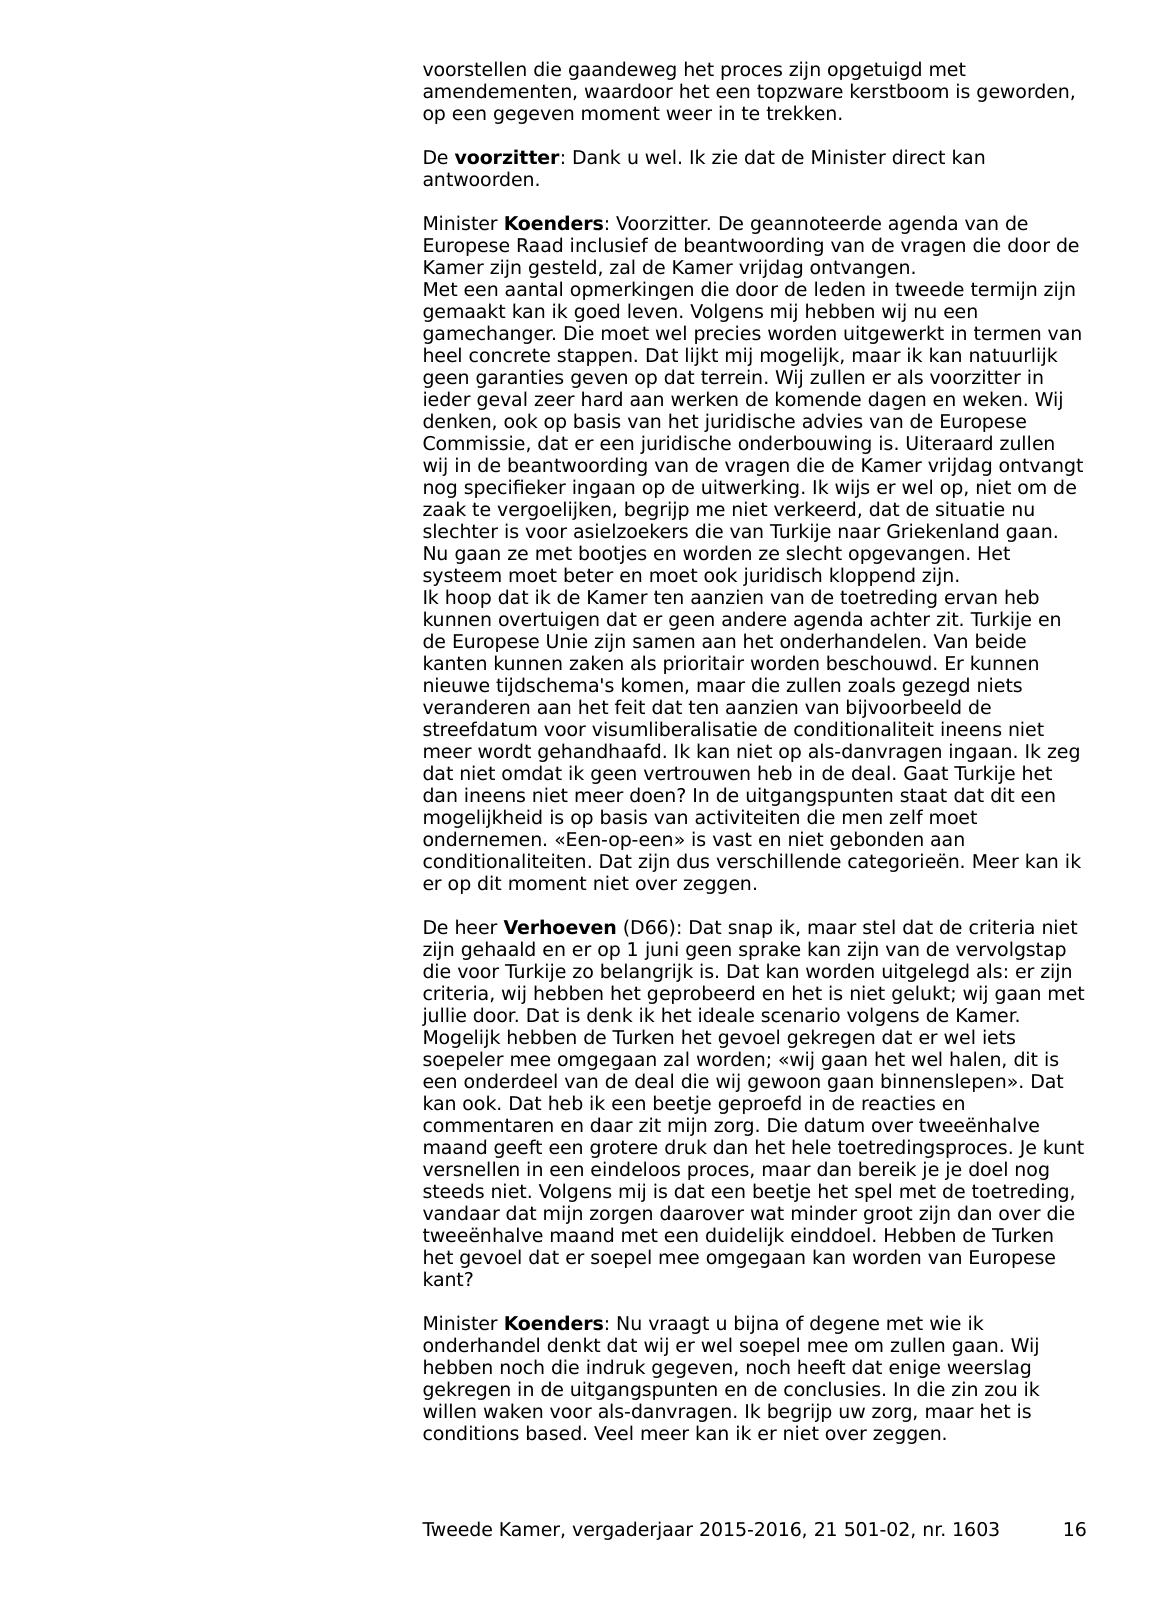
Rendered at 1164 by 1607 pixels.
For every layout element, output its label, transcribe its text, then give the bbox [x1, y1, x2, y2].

text De voorzitter: Dank u wel. Ik zie dat de Minister direct kan antwoorden. [422, 147, 1087, 191]
text De heer Verhoeven (D66): Dat snap ik, maar stel dat de criteria niet zijn gehaald en er op 1 juni geen sprake kan zijn van de vervolgstap die voor Turkije zo belangrijk is. Dat kan worden uitgelegd als: er zijn criteria, wij hebben het geprobeerd en het is niet gelukt; wij gaan met jullie door. Dat is denk ik het ideale scenario volgens de Kamer. Mogelijk hebben de Turken het gevoel gekregen dat er wel iets soepeler mee omgegaan zal worden; «wij gaan het wel halen, dit is een onderdeel van de deal die wij gewoon gaan binnenslepen». Dat kan ook. Dat heb ik een beetje geproefd in de reacties en commentaren en daar zit mijn zorg. Die datum over tweeënhalve maand geeft een grotere druk dan het hele toetredingsproces. Je kunt versnellen in een eindeloos proces, maar dan bereik je je doel nog steeds niet. Volgens mij is dat een beetje het spel met de toetreding, vandaar dat mijn zorgen daarover wat minder groot zijn dan over die tweeënhalve maand met een duidelijk einddoel. Hebben de Turken het gevoel dat er soepel mee omgegaan kan worden van Europese kant? [422, 917, 1087, 1291]
text Minister Koenders: Voorzitter. De geannoteerde agenda van de Europese Raad inclusief de beantwoording van de vragen die door de Kamer zijn gesteld, zal de Kamer vrijdag ontvangen. [422, 213, 1087, 279]
text Met een aantal opmerkingen die door de leden in tweede termijn zijn gemaakt kan ik goed leven. Volgens mij hebben wij nu een gamechanger. Die moet wel precies worden uitgewerkt in termen van heel concrete stappen. Dat lijkt mij mogelijk, maar ik kan natuurlijk geen garanties geven op dat terrein. Wij zullen er als voorzitter in ieder geval zeer hard aan werken de komende dagen en weken. Wij denken, ook op basis van het juridische advies van de Europese Commissie, dat er een juridische onderbouwing is. Uiteraard zullen wij in de beantwoording van de vragen die de Kamer vrijdag ontvangt nog specifieker ingaan op de uitwerking. Ik wijs er wel op, niet om de zaak te vergoelijken, begrijp me niet verkeerd, dat de situatie nu slechter is voor asielzoekers die van Turkije naar Griekenland gaan. Nu gaan ze met bootjes en worden ze slecht opgevangen. Het systeem moet beter en moet ook juridisch kloppend zijn. [422, 279, 1087, 587]
text Minister Koenders: Nu vraagt u bijna of degene met wie ik onderhandel denkt dat wij er wel soepel mee om zullen gaan. Wij hebben noch die indruk gegeven, noch heeft dat enige weerslag gekregen in de uitgangspunten en de conclusies. In die zin zou ik willen waken voor als-danvragen. Ik begrijp uw zorg, maar het is conditions based. Veel meer kan ik er niet over zeggen. [422, 1313, 1087, 1444]
text voorstellen die gaandeweg het proces zijn opgetuigd met amendementen, waardoor het een topzware kerstboom is geworden, op een gegeven moment weer in te trekken. [422, 59, 1087, 125]
text Ik hoop dat ik de Kamer ten aanzien van de toetreding ervan heb kunnen overtuigen dat er geen andere agenda achter zit. Turkije en de Europese Unie zijn samen aan het onderhandelen. Van beide kanten kunnen zaken als prioritair worden beschouwd. Er kunnen nieuwe tijdschema's komen, maar die zullen zoals gezegd niets veranderen aan het feit dat ten aanzien van bijvoorbeeld de streefdatum voor visumliberalisatie de conditionaliteit ineens niet meer wordt gehandhaafd. Ik kan niet op als-danvragen ingaan. Ik zeg dat niet omdat ik geen vertrouwen heb in de deal. Gaat Turkije het dan ineens niet meer doen? In de uitgangspunten staat dat dit een mogelijkheid is op basis van activiteiten die men zelf moet ondernemen. «Een-op-een» is vast en niet gebonden aan conditionaliteiten. Dat zijn dus verschillende categorieën. Meer kan ik er op dit moment niet over zeggen. [422, 587, 1087, 895]
